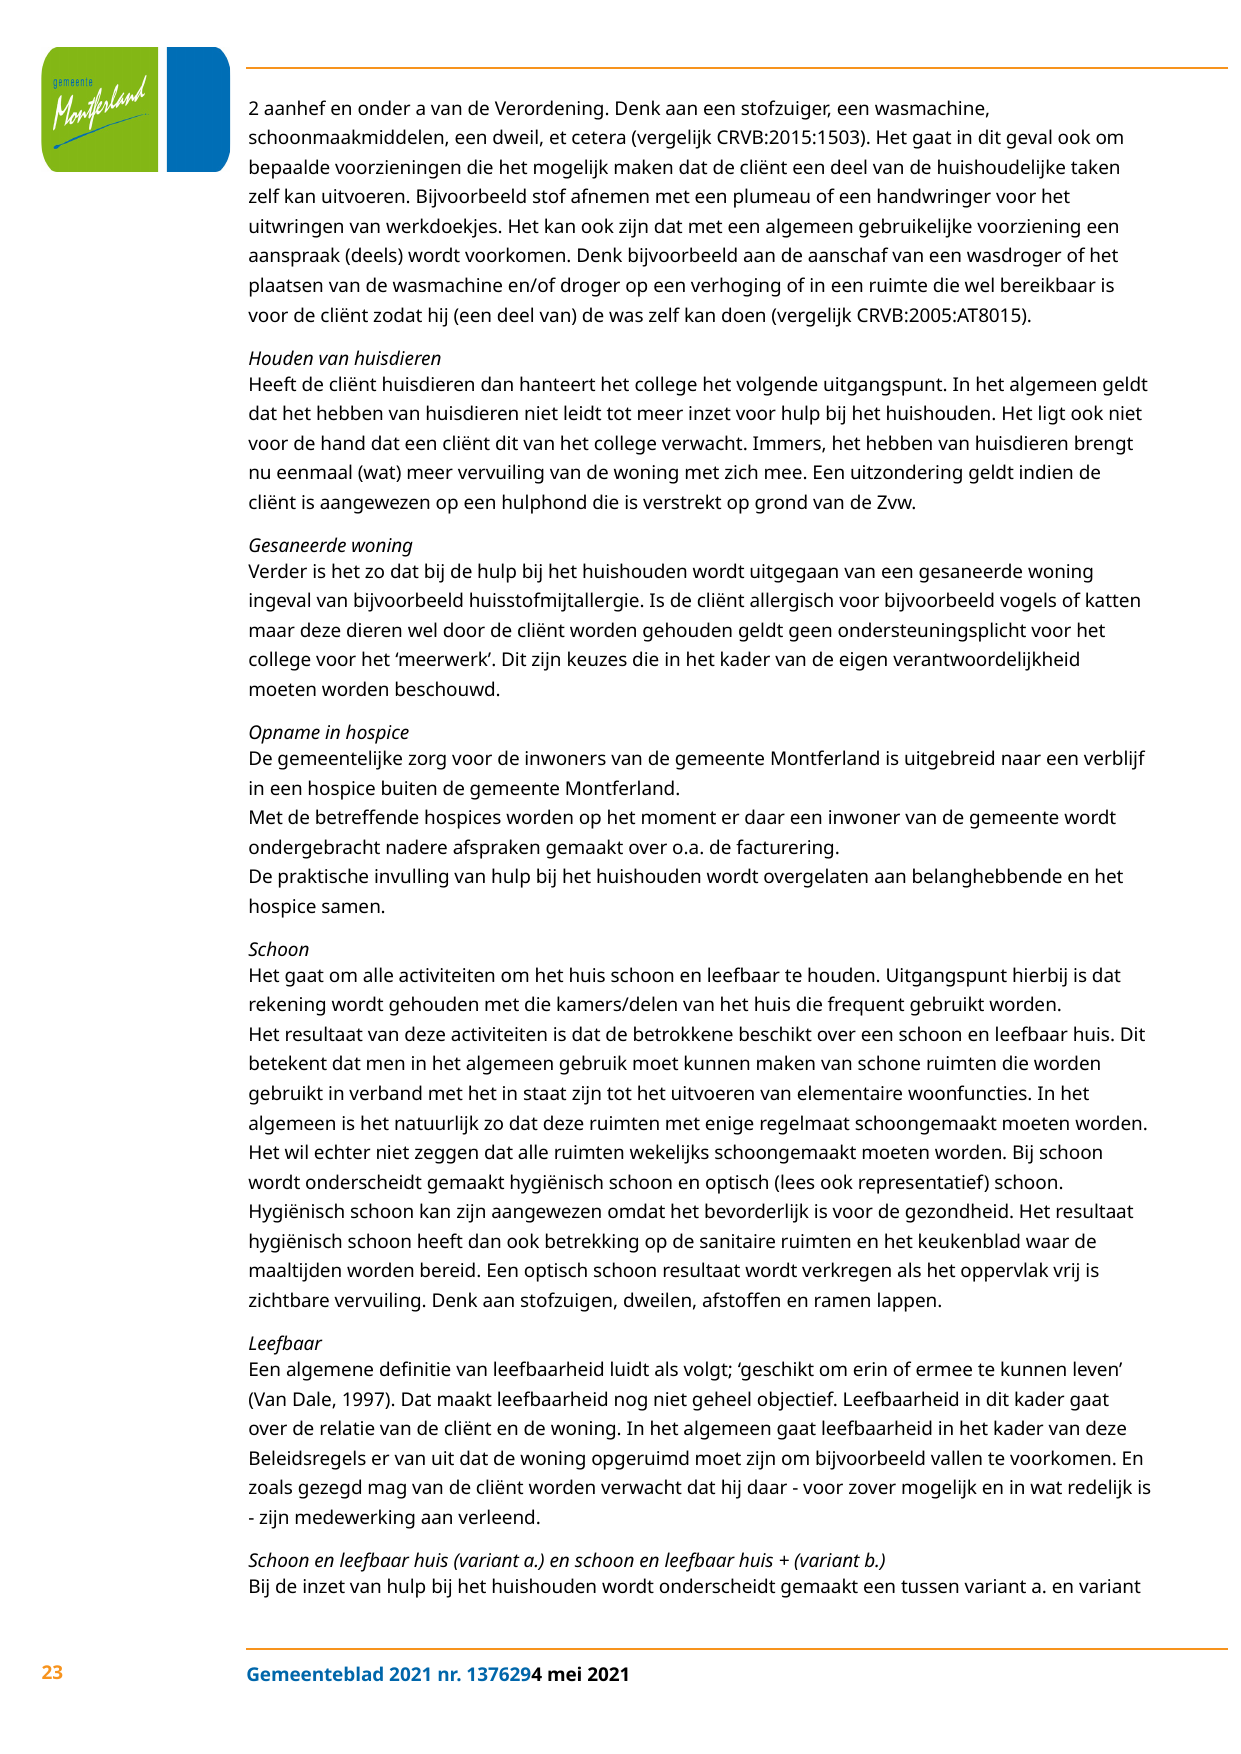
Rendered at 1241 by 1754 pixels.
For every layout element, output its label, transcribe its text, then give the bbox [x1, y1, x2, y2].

text Het resultaat van deze activiteiten is dat de betrokkene beschikt over een schoon en leefbaar huis. Dit betekent dat men in het algemeen gebruik moet kunnen maken van schone ruimten die worden gebruikt in verband met het in staat zijn tot het uitvoeren van elementaire woonfuncties. In het algemeen is het natuurlijk zo dat deze ruimten met enige regelmaat schoongemaakt moeten worden. Het wil echter niet zeggen dat alle ruimten wekelijks schoongemaakt moeten worden. Bij schoon wordt onderscheidt gemaakt hygiënisch schoon en optisch (lees ook representatief) schoon. Hygiënisch schoon kan zijn aangewezen omdat het bevorderlijk is voor de gezondheid. Het resultaat hygiënisch schoon heeft dan ook betrekking op de sanitaire ruimten en het keukenblad waar de maaltijden worden bereid. Een optisch schoon resultaat wordt verkregen als het oppervlak vrij is zichtbare vervuiling. Denk aan stofzuigen, dweilen, afstoffen en ramen lappen. [248, 1021, 1152, 1313]
text Bij de inzet van hulp bij het huishouden wordt onderscheidt gemaakt een tussen variant a. en variant [248, 1573, 1152, 1599]
text Houden van huisdieren [248, 345, 1152, 371]
text Een algemene definitie van leefbaarheid luidt als volgt; ‘geschikt om erin of ermee te kunnen leven’ (Van Dale, 1997). Dat maakt leefbaarheid nog niet geheel objectief. Leefbaarheid in dit kader gaat over de relatie van de cliënt en de woning. In het algemeen gaat leefbaarheid in het kader van deze Beleidsregels er van uit dat de woning opgeruimd moet zijn om bijvoorbeeld vallen te voorkomen. En zoals gezegd mag van de cliënt worden verwacht dat hij daar - voor zover mogelijk en in wat redelijk is - zijn medewerking aan verleend. [248, 1356, 1152, 1530]
text Heeft de cliënt huisdieren dan hanteert het college het volgende uitgangspunt. In het algemeen geldt dat het hebben van huisdieren niet leidt tot meer inzet voor hulp bij het huishouden. Het ligt ook niet voor de hand dat een cliënt dit van het college verwacht. Immers, het hebben van huisdieren brengt nu eenmaal (wat) meer vervuiling van de woning met zich mee. Een uitzondering geldt indien de cliënt is aangewezen op een hulphond die is verstrekt op grond van de Zvw. [248, 371, 1152, 515]
text Het gaat om alle activiteiten om het huis schoon en leefbaar te houden. Uitgangspunt hierbij is dat rekening wordt gehouden met die kamers/delen van het huis die frequent gebruikt worden. [248, 962, 1152, 1017]
text Schoon [248, 936, 1152, 962]
text 2 aanhef en onder a van de Verordening. Denk aan een stofzuiger, een wasmachine, schoonmaakmiddelen, een dweil, et cetera (vergelijk CRVB:2015:1503). Het gaat in dit geval ook om bepaalde voorzieningen die het mogelijk maken dat de cliënt een deel van de huishoudelijke taken zelf kan uitvoeren. Bijvoorbeeld stof afnemen met een plumeau of een handwringer voor het uitwringen van werkdoekjes. Het kan ook zijn dat met een algemeen gebruikelijke voorziening een aanspraak (deels) wordt voorkomen. Denk bijvoorbeeld aan de aanschaf van een wasdroger of het plaatsen van de wasmachine en/of droger op een verhoging of in een ruimte die wel bereikbaar is voor de cliënt zodat hij (een deel van) de was zelf kan doen (vergelijk CRVB:2005:AT8015). [248, 95, 1152, 328]
text Gesaneerde woning [248, 532, 1152, 558]
text Met de betreffende hospices worden op het moment er daar een inwoner van de gemeente wordt ondergebracht nadere afspraken gemaakt over o.a. de facturering. [248, 804, 1152, 859]
picture [41, 47, 231, 172]
text Schoon en leefbaar huis (variant a.) en schoon en leefbaar huis + (variant b.) [248, 1547, 1152, 1573]
text De praktische invulling van hulp bij het huishouden wordt overgelaten aan belanghebbende en het hospice samen. [248, 863, 1152, 919]
text Verder is het zo dat bij de hulp bij het huishouden wordt uitgegaan van een gesaneerde woning ingeval van bijvoorbeeld huisstofmijtallergie. Is de cliënt allergisch voor bijvoorbeeld vogels of katten maar deze dieren wel door de cliënt worden gehouden geldt geen ondersteuningsplicht voor het college voor het ‘meerwerk’. Dit zijn keuzes die in het kader van de eigen verantwoordelijkheid moeten worden beschouwd. [248, 558, 1152, 702]
text De gemeentelijke zorg voor de inwoners van de gemeente Montferland is uitgebreid naar een verblijf in een hospice buiten de gemeente Montferland. [248, 745, 1152, 800]
text Opname in hospice [248, 719, 1152, 745]
text Leefbaar [248, 1330, 1152, 1356]
